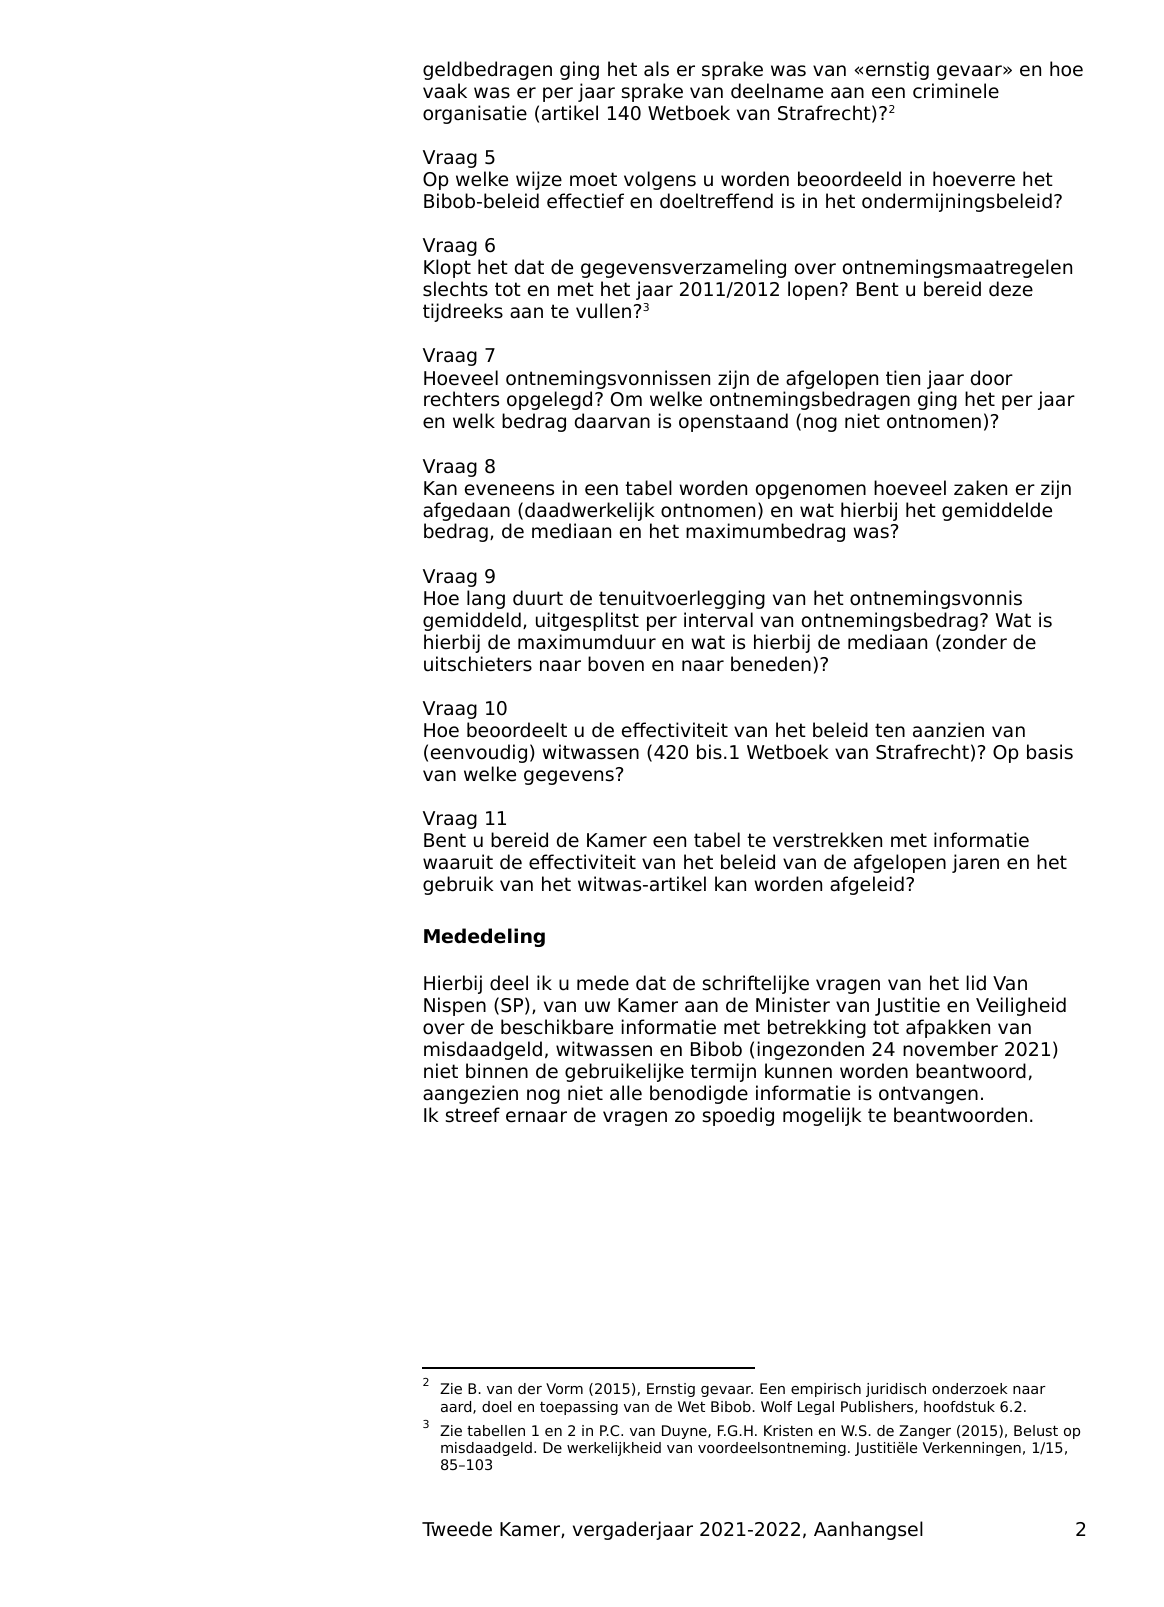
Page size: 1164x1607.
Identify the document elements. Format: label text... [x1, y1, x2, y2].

text Zie tabellen 1 en 2 in P.C. van Duyne, F.G.H. Kristen en W.S. de Zanger (2015), Belust op misdaadgeld. De werkelijkheid van voordeelsontneming. Justitiële Verkenningen, 1/15, 85–103 [422, 1418, 1087, 1474]
subtitle Mededeling [422, 926, 1087, 948]
text Hierbij deel ik u mede dat de schriftelijke vragen van het lid Van Nispen (SP), van uw Kamer aan de Minister van Justitie en Veiligheid over de beschikbare informatie met betrekking tot afpakken van misdaadgeld, witwassen en Bibob (ingezonden 24 november 2021) niet binnen de gebruikelijke termijn kunnen worden beantwoord, aangezien nog niet alle benodigde informatie is ontvangen. [422, 973, 1087, 1104]
text Zie B. van der Vorm (2015), Ernstig gevaar. Een empirisch juridisch onderzoek naar aard, doel en toepassing van de Wet Bibob. Wolf Legal Publishers, hoofdstuk 6.2. [422, 1377, 1087, 1416]
text Bent u bereid de Kamer een tabel te verstrekken met informatie waaruit de effectiviteit van het beleid van de afgelopen jaren en het gebruik van het witwas-artikel kan worden afgeleid? [422, 830, 1087, 896]
text Hoe lang duurt de tenuitvoerlegging van het ontnemingsvonnis gemiddeld, uitgesplitst per interval van ontnemingsbedrag? Wat is hierbij de maximumduur en wat is hierbij de mediaan (zonder de uitschieters naar boven en naar beneden)? [422, 588, 1087, 676]
text Vraag 6 [422, 235, 1087, 257]
text Op welke wijze moet volgens u worden beoordeeld in hoeverre het Bibob-beleid effectief en doeltreffend is in het ondermijningsbeleid? [422, 169, 1087, 213]
text Vraag 9 [422, 566, 1087, 588]
text Vraag 10 [422, 698, 1087, 720]
text Hoeveel ontnemingsvonnissen zijn de afgelopen tien jaar door rechters opgelegd? Om welke ontnemingsbedragen ging het per jaar en welk bedrag daarvan is openstaand (nog niet ontnomen)? [422, 367, 1087, 433]
text Ik streef ernaar de vragen zo spoedig mogelijk te beantwoorden. [422, 1104, 1087, 1127]
text Kan eveneens in een tabel worden opgenomen hoeveel zaken er zijn afgedaan (daadwerkelijk ontnomen) en wat hierbij het gemiddelde bedrag, de mediaan en het maximumbedrag was? [422, 477, 1087, 543]
text Vraag 7 [422, 345, 1087, 367]
text Klopt het dat de gegevensverzameling over ontnemingsmaatregelen slechts tot en met het jaar 2011/2012 lopen? Bent u bereid deze tijdreeks aan te vullen? [422, 257, 1087, 323]
text Vraag 11 [422, 808, 1087, 830]
text geldbedragen ging het als er sprake was van «ernstig gevaar» en hoe vaak was er per jaar sprake van deelname aan een criminele organisatie (artikel 140 Wetboek van Strafrecht)? [422, 59, 1087, 125]
text Vraag 5 [422, 147, 1087, 169]
text Vraag 8 [422, 456, 1087, 477]
text Hoe beoordeelt u de effectiviteit van het beleid ten aanzien van (eenvoudig) witwassen (420 bis.1 Wetboek van Strafrecht)? Op basis van welke gegevens? [422, 720, 1087, 786]
